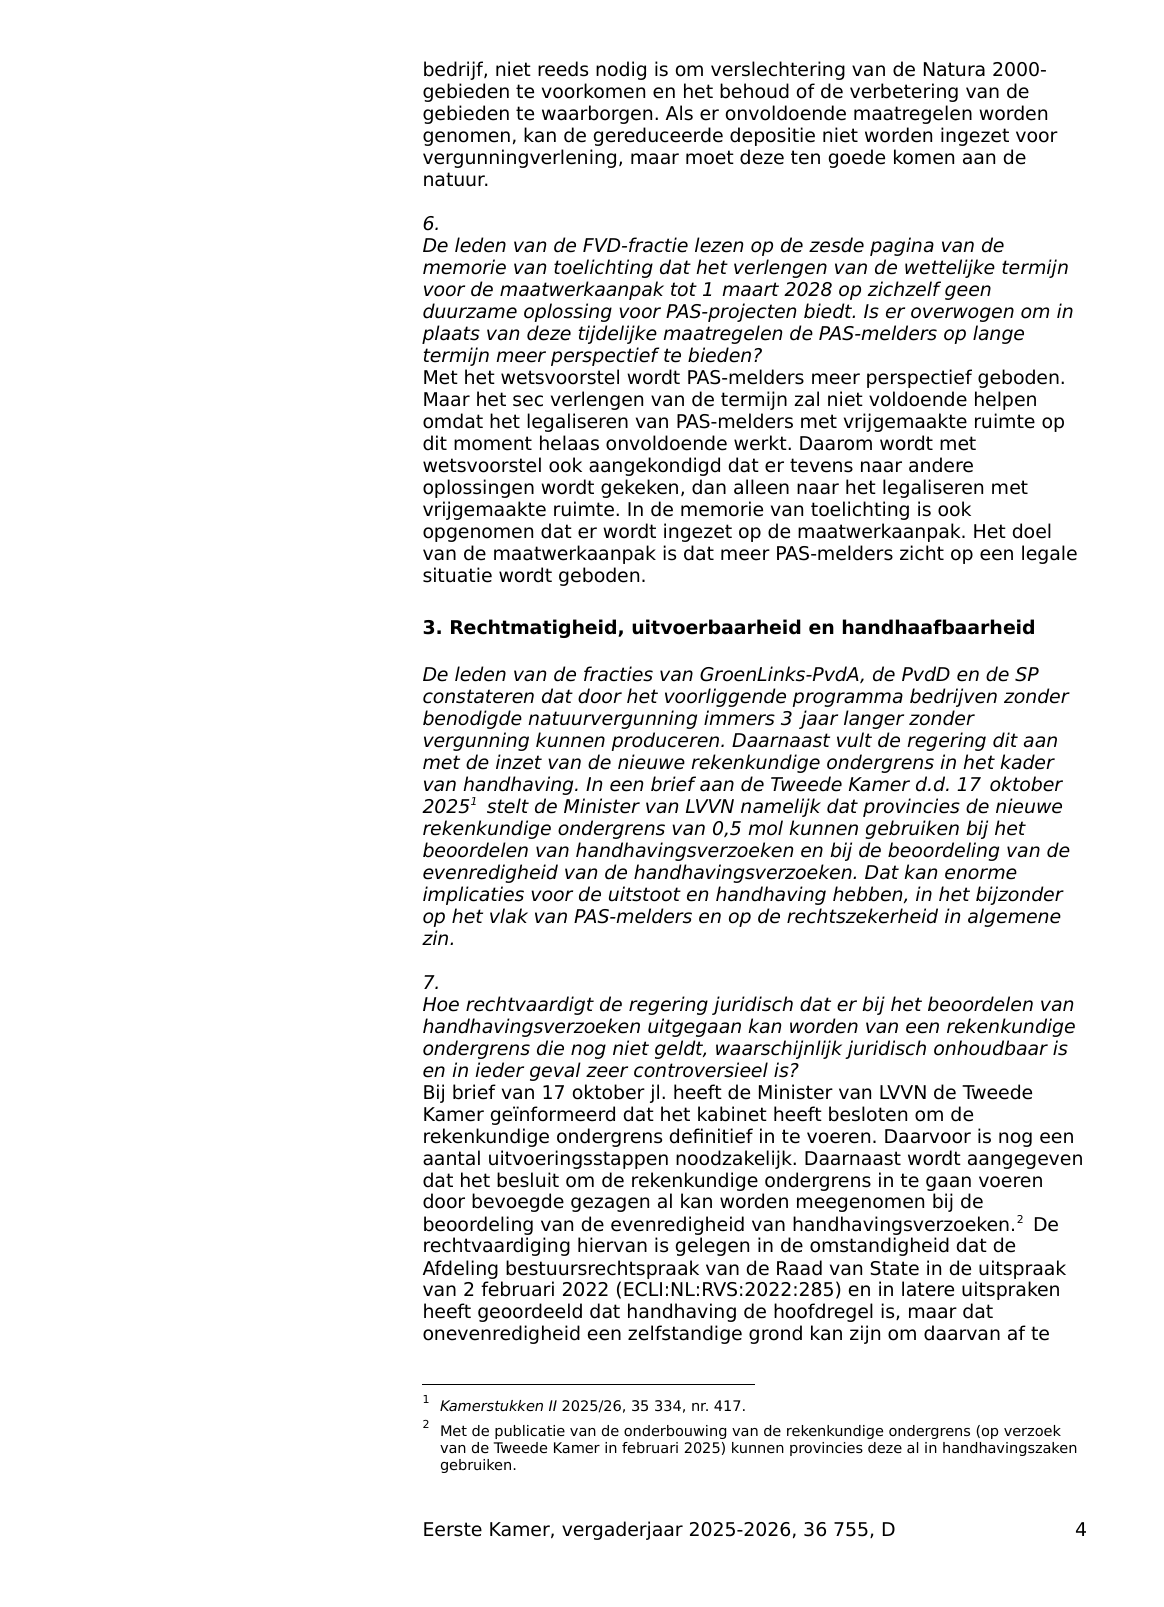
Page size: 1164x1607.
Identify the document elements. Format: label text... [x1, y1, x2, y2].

text Met de publicatie van de onderbouwing van de rekenkundige ondergrens (op verzoek van de Tweede Kamer in februari 2025) kunnen provincies deze al in handhavingszaken gebruiken. [422, 1418, 1087, 1474]
text 7. [422, 972, 1087, 994]
text bedrijf, niet reeds nodig is om verslechtering van de Natura 2000-gebieden te voorkomen en het behoud of de verbetering van de gebieden te waarborgen. Als er onvoldoende maatregelen worden genomen, kan de gereduceerde depositie niet worden ingezet voor vergunningverlening, maar moet deze ten goede komen aan de natuur. [422, 59, 1087, 191]
text 6. [422, 213, 1087, 235]
text Kamerstukken II 2025/26, 35 334, nr. 417. [422, 1393, 1087, 1416]
text De leden van de FVD-fractie lezen op de zesde pagina van de memorie van toelichting dat het verlengen van de wettelijke termijn voor de maatwerkaanpak tot 1 maart 2028 op zichzelf geen duurzame oplossing voor PAS-projecten biedt. Is er overwogen om in plaats van deze tijdelijke maatregelen de PAS-melders op lange termijn meer perspectief te bieden? [422, 235, 1087, 367]
text Bij brief van 17 oktober jl. heeft de Minister van LVVN de Tweede Kamer geïnformeerd dat het kabinet heeft besloten om de rekenkundige ondergrens definitief in te voeren. Daarvoor is nog een aantal uitvoeringsstappen noodzakelijk. Daarnaast wordt aangegeven dat het besluit om de rekenkundige ondergrens in te gaan voeren door bevoegde gezagen al kan worden meegenomen bij de beoordeling van de evenredigheid van handhavingsverzoeken. De rechtvaardiging hiervan is gelegen in de omstandigheid dat de Afdeling bestuursrechtspraak van de Raad van State in de uitspraak van 2 februari 2022 (ECLI:NL:RVS:2022:285) en in latere uitspraken heeft geoordeeld dat handhaving de hoofdregel is, maar dat onevenredigheid een zelfstandige grond kan zijn om daarvan af te [422, 1082, 1087, 1345]
text Met het wetsvoorstel wordt PAS-melders meer perspectief geboden. Maar het sec verlengen van de termijn zal niet voldoende helpen omdat het legaliseren van PAS-melders met vrijgemaakte ruimte op dit moment helaas onvoldoende werkt. Daarom wordt met wetsvoorstel ook aangekondigd dat er tevens naar andere oplossingen wordt gekeken, dan alleen naar het legaliseren met vrijgemaakte ruimte. In de memorie van toelichting is ook opgenomen dat er wordt ingezet op de maatwerkaanpak. Het doel van de maatwerkaanpak is dat meer PAS-melders zicht op een legale situatie wordt geboden. [422, 367, 1087, 587]
subtitle 3. Rechtmatigheid, uitvoerbaarheid en handhaafbaarheid [422, 617, 1087, 639]
text Hoe rechtvaardigt de regering juridisch dat er bij het beoordelen van handhavingsverzoeken uitgegaan kan worden van een rekenkundige ondergrens die nog niet geldt, waarschijnlijk juridisch onhoudbaar is en in ieder geval zeer controversieel is? [422, 994, 1087, 1082]
text De leden van de fracties van GroenLinks-PvdA, de PvdD en de SP constateren dat door het voorliggende programma bedrijven zonder benodigde natuurvergunning immers 3 jaar langer zonder vergunning kunnen produceren. Daarnaast vult de regering dit aan met de inzet van de nieuwe rekenkundige ondergrens in het kader van handhaving. In een brief aan de Tweede Kamer d.d. 17 oktober 2025 stelt de Minister van LVVN namelijk dat provincies de nieuwe rekenkundige ondergrens van 0,5 mol kunnen gebruiken bij het beoordelen van handhavingsverzoeken en bij de beoordeling van de evenredigheid van de handhavingsverzoeken. Dat kan enorme implicaties voor de uitstoot en handhaving hebben, in het bijzonder op het vlak van PAS-melders en op de rechtszekerheid in algemene zin. [422, 664, 1087, 949]
